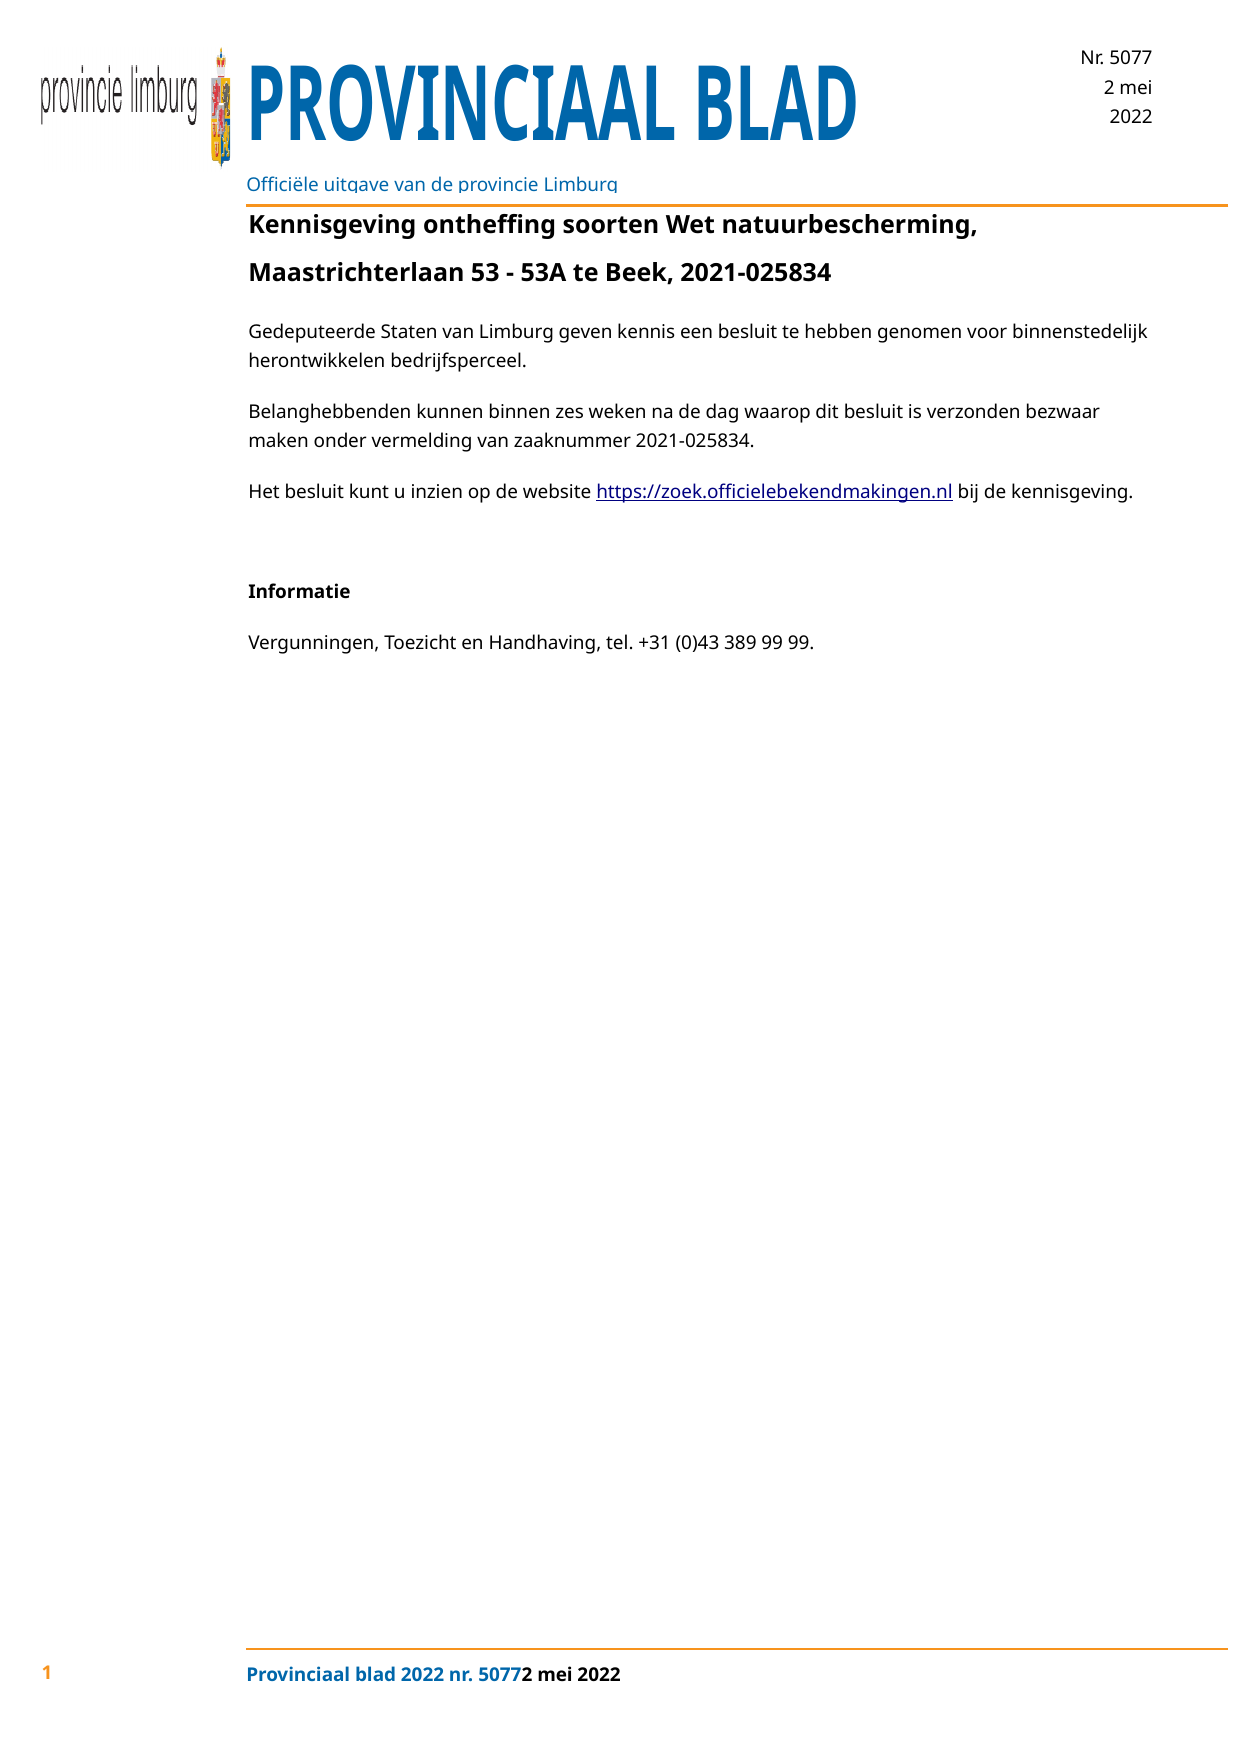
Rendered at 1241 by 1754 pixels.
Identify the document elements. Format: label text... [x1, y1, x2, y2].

text Belanghebbenden kunnen binnen zes weken na de dag waarop dit besluit is verzonden bezwaar maken onder vermelding van zaaknummer 2021-025834. [248, 398, 1152, 453]
picture [41, 47, 231, 172]
text Het besluit kunt u inzien op de website https://zoek.officielebekendmakingen.nl bij de kennisgeving. [248, 478, 1152, 504]
text Kennisgeving ontheffing soorten Wet natuurbescherming, Maastrichterlaan 53 - 53A te Beek, 2021-025834 [248, 207, 1152, 288]
text Informatie [248, 579, 1152, 604]
text Gedeputeerde Staten van Limburg geven kennis een besluit te hebben genomen voor binnenstedelijk herontwikkelen bedrijfsperceel. [248, 318, 1152, 373]
text Vergunningen, Toezicht en Handhaving, tel. +31 (0)43 389 99 99. [248, 629, 1152, 655]
